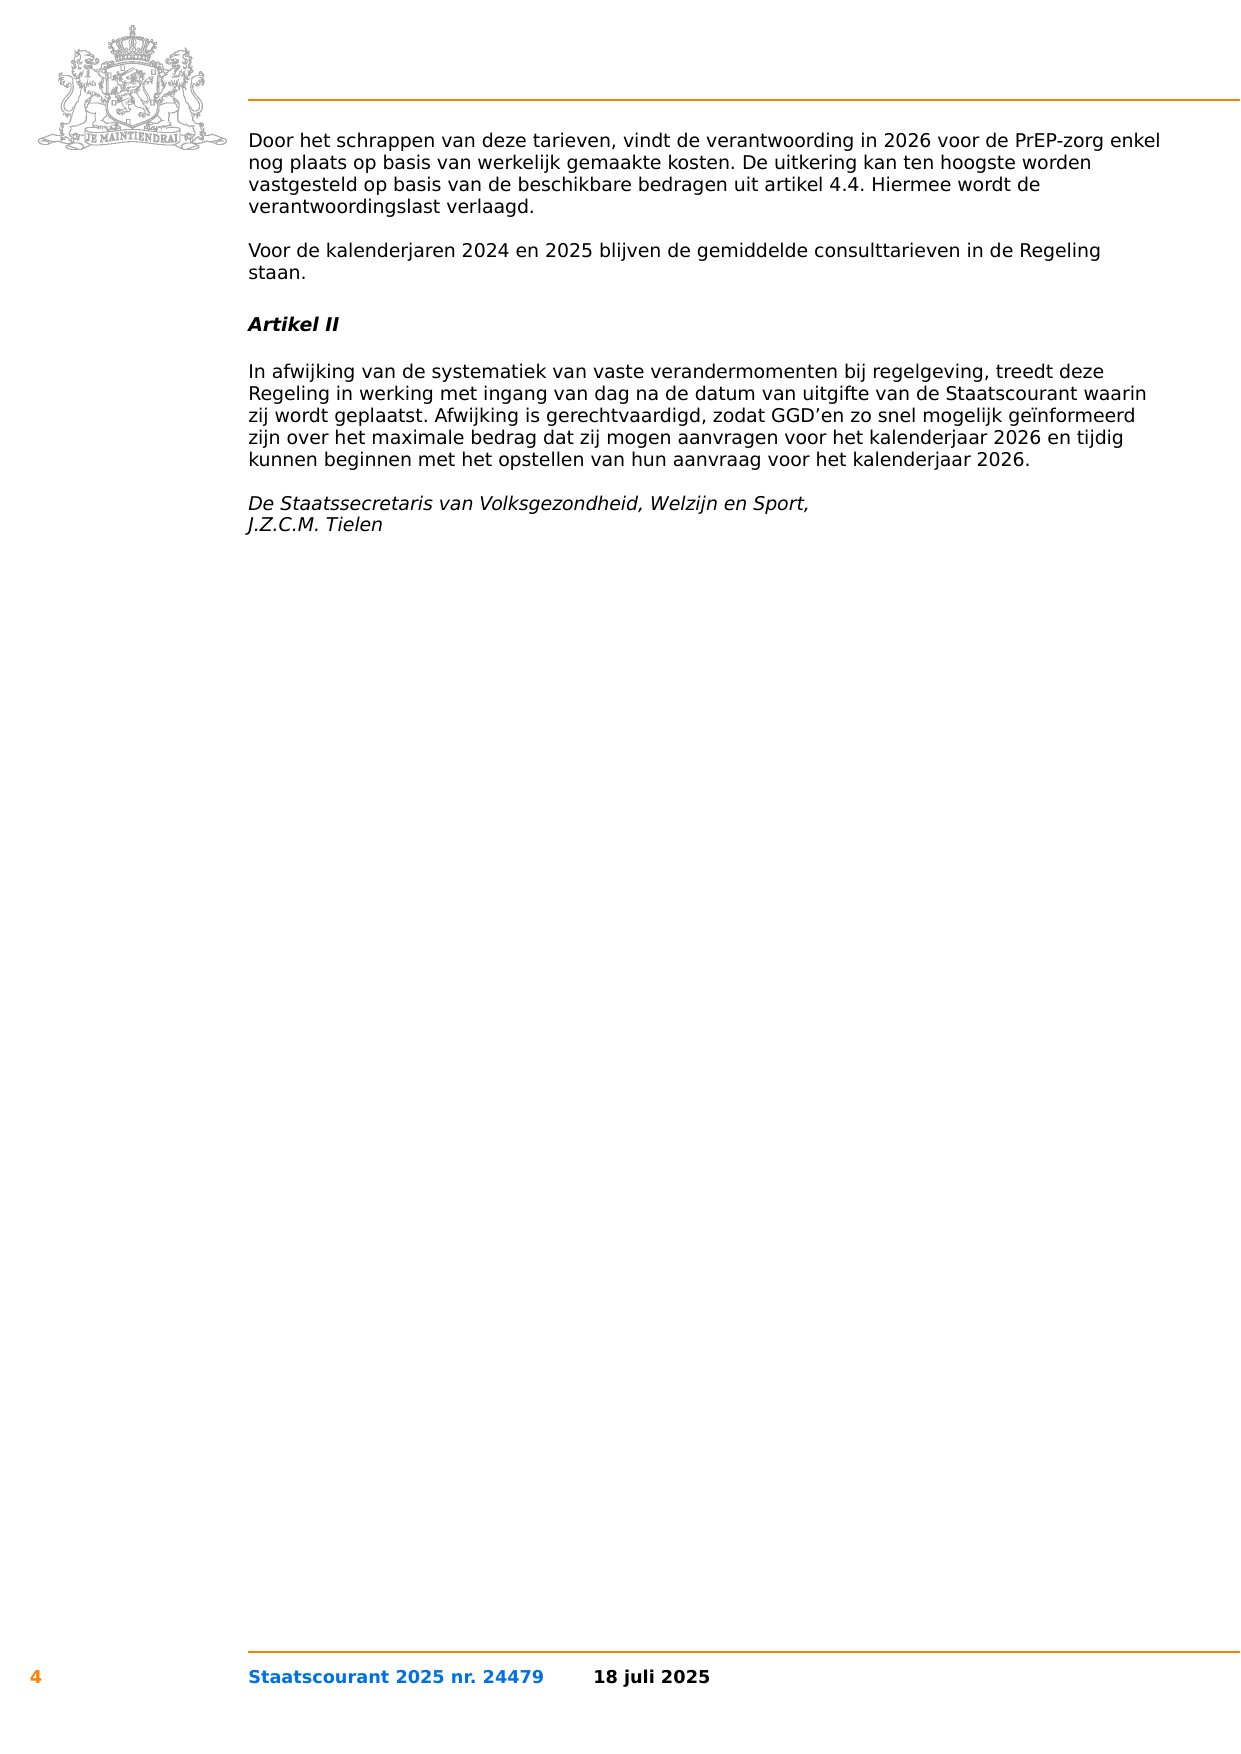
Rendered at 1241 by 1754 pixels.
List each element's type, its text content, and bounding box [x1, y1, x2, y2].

text Voor de kalenderjaren 2024 en 2025 blijven de gemiddelde consulttarieven in de Regeling staan. [248, 240, 1163, 284]
picture [38, 25, 227, 150]
text De Staatssecretaris van Volksgezondheid, Welzijn en Sport, J.Z.C.M. Tielen [248, 492, 1163, 536]
text Door het schrappen van deze tarieven, vindt de verantwoording in 2026 voor de PrEP-zorg enkel nog plaats op basis van werkelijk gemaakte kosten. De uitkering kan ten hoogste worden vastgesteld op basis van de beschikbare bedragen uit artikel 4.4. Hiermee wordt de verantwoordingslast verlaagd. [248, 130, 1163, 218]
text In afwijking van de systematiek van vaste verandermomenten bij regelgeving, treedt deze Regeling in werking met ingang van dag na de datum van uitgifte van de Staatscourant waarin zij wordt geplaatst. Afwijking is gerechtvaardigd, zodat GGD’en zo snel mogelijk geïnformeerd zijn over het maximale bedrag dat zij mogen aanvragen voor het kalenderjaar 2026 en tijdig kunnen beginnen met het opstellen van hun aanvraag voor het kalenderjaar 2026. [248, 361, 1163, 471]
subtitle Artikel II [248, 314, 1163, 336]
